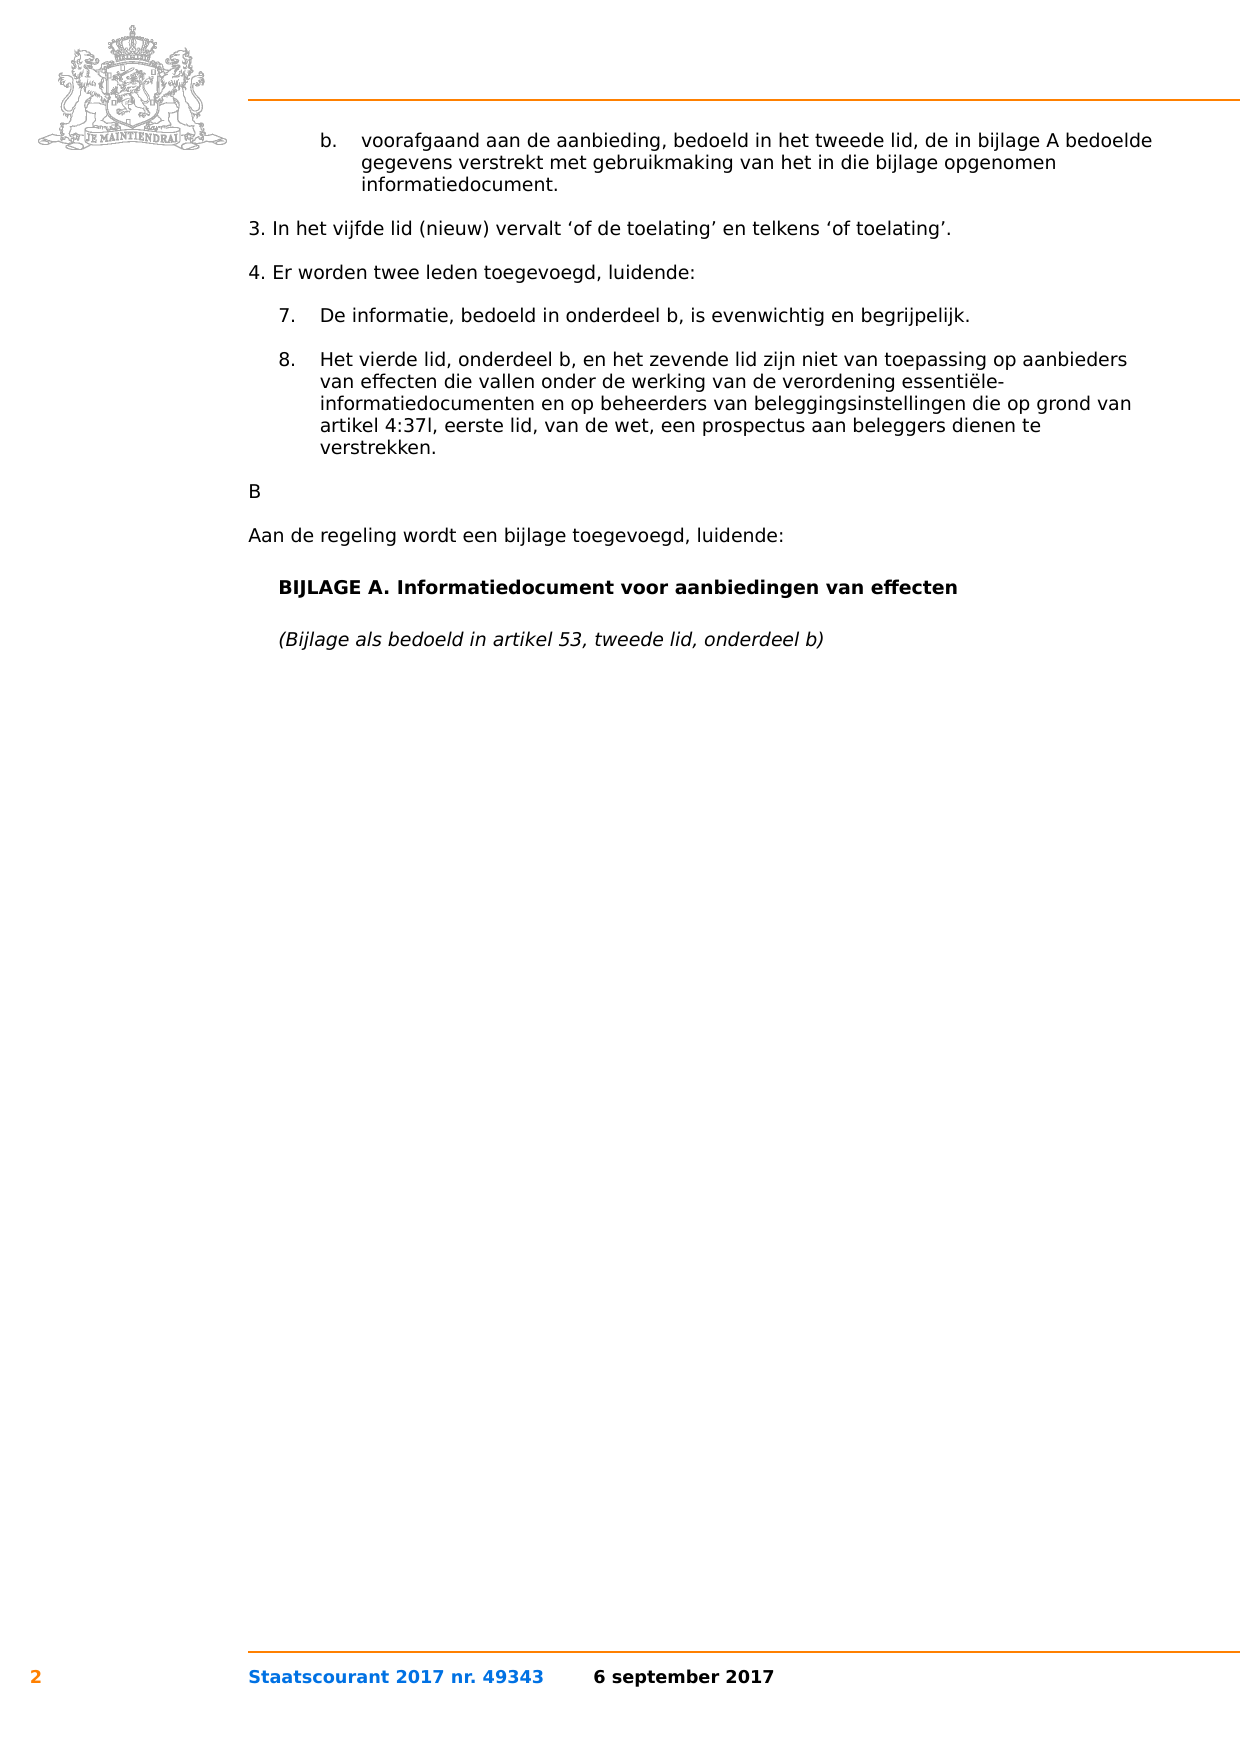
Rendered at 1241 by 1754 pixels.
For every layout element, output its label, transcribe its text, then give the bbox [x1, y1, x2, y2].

text Aan de regeling wordt een bijlage toegevoegd, luidende: [248, 525, 1163, 547]
text b. voorafgaand aan de aanbieding, bedoeld in het tweede lid, de in bijlage A bedoelde gegevens verstrekt met gebruikmaking van het in die bijlage opgenomen informatiedocument. [319, 130, 1163, 196]
picture [38, 25, 227, 150]
text 8. Het vierde lid, onderdeel b, en het zevende lid zijn niet van toepassing op aanbieders van effecten die vallen onder de werking van de verordening essentiële-informatiedocumenten en op beheerders van beleggingsinstellingen die op grond van artikel 4:37l, eerste lid, van de wet, een prospectus aan beleggers dienen te verstrekken. [278, 349, 1163, 459]
text 7. De informatie, bedoeld in onderdeel b, is evenwichtig en begrijpelijk. [278, 305, 1163, 327]
text 4. Er worden twee leden toegevoegd, luidende: [248, 262, 1163, 283]
text 3. In het vijfde lid (nieuw) vervalt ‘of de toelating’ en telkens ‘of toelating’. [248, 218, 1163, 240]
text B [248, 481, 1163, 503]
subtitle BIJLAGE A. Informatiedocument voor aanbiedingen van effecten [278, 577, 1163, 599]
subtitle (Bijlage als bedoeld in artikel 53, tweede lid, onderdeel b) [278, 629, 1163, 651]
